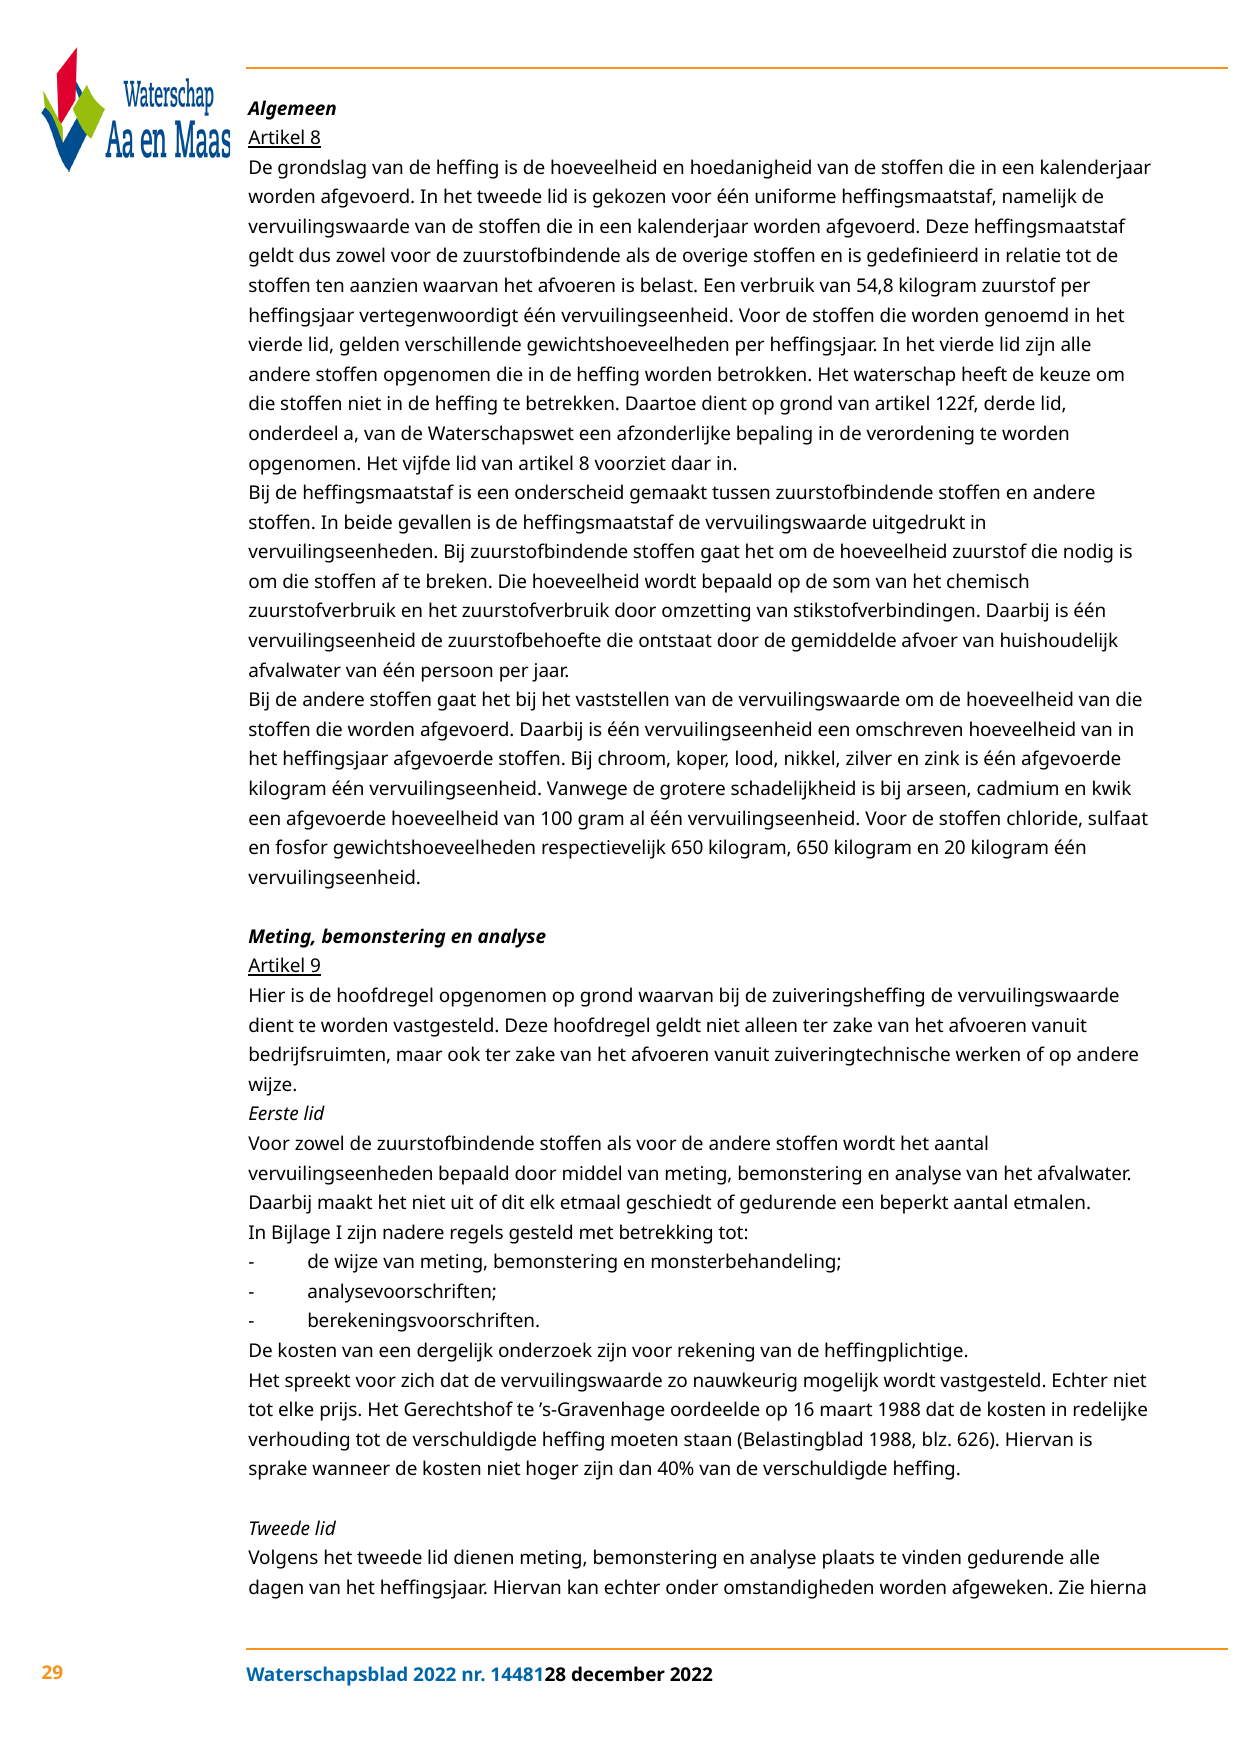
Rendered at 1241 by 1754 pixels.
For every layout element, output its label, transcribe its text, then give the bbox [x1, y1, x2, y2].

picture [41, 47, 231, 172]
text Volgens het tweede lid dienen meting, bemonstering en analyse plaats te vinden gedurende alle dagen van het heffingsjaar. Hiervan kan echter onder omstandigheden worden afgeweken. Zie hierna [248, 1544, 1152, 1600]
text Het spreekt voor zich dat de vervuilingswaarde zo nauwkeurig mogelijk wordt vastgesteld. Echter niet tot elke prijs. Het Gerechtshof te ’s-Gravenhage oordeelde op 16 maart 1988 dat de kosten in redelijke verhouding tot de verschuldigde heffing moeten staan (Belastingblad 1988, blz. 626). Hiervan is sprake wanneer de kosten niet hoger zijn dan 40% van de verschuldigde heffing. [248, 1367, 1152, 1481]
list de wijze van meting, bemonstering en monsterbehandeling; [248, 1248, 1152, 1274]
text Hier is de hoofdregel opgenomen op grond waarvan bij de zuiveringsheffing de vervuilingswaarde dient te worden vastgesteld. Deze hoofdregel geldt niet alleen ter zake van het afvoeren vanuit bedrijfsruimten, maar ook ter zake van het afvoeren vanuit zuiveringtechnische werken of op andere wijze. [248, 982, 1152, 1097]
text Bij de heffingsmaatstaf is een onderscheid gemaakt tussen zuurstofbindende stoffen en andere stoffen. In beide gevallen is de heffingsmaatstaf de vervuilingswaarde uitgedrukt in vervuilingseenheden. Bij zuurstofbindende stoffen gaat het om de hoeveelheid zuurstof die nodig is om die stoffen af te breken. Die hoeveelheid wordt bepaald op de som van het chemisch zuurstofverbruik en het zuurstofverbruik door omzetting van stikstofverbindingen. Daarbij is één vervuilingseenheid de zuurstofbehoefte die ontstaat door de gemiddelde afvoer van huishoudelijk afvalwater van één persoon per jaar. [248, 479, 1152, 683]
text Voor zowel de zuurstofbindende stoffen als voor de andere stoffen wordt het aantal vervuilingseenheden bepaald door middel van meting, bemonstering en analyse van het afvalwater. Daarbij maakt het niet uit of dit elk etmaal geschiedt of gedurende een beperkt aantal etmalen. [248, 1130, 1152, 1215]
text Algemeen [248, 95, 1152, 121]
text Eerste lid [248, 1101, 1152, 1126]
list analysevoorschriften; [248, 1278, 1152, 1304]
text Artikel 8 [248, 124, 1152, 150]
text De kosten van een dergelijk onderzoek zijn voor rekening van de heffingplichtige. [248, 1337, 1152, 1363]
text Tweede lid [248, 1515, 1152, 1541]
text Meting, bemonstering en analyse [248, 923, 1152, 949]
text Artikel 9 [248, 953, 1152, 978]
text In Bijlage I zijn nadere regels gesteld met betrekking tot: [248, 1219, 1152, 1245]
list berekeningsvoorschriften. [248, 1308, 1152, 1333]
text De grondslag van de heffing is de hoeveelheid en hoedanigheid van de stoffen die in een kalenderjaar worden afgevoerd. In het tweede lid is gekozen voor één uniforme heffingsmaatstaf, namelijk de vervuilingswaarde van de stoffen die in een kalenderjaar worden afgevoerd. Deze heffingsmaatstaf geldt dus zowel voor de zuurstofbindende als de overige stoffen en is gedefinieerd in relatie tot de stoffen ten aanzien waarvan het afvoeren is belast. Een verbruik van 54,8 kilogram zuurstof per heffingsjaar vertegenwoordigt één vervuilingseenheid. Voor de stoffen die worden genoemd in het vierde lid, gelden verschillende gewichtshoeveelheden per heffingsjaar. In het vierde lid zijn alle andere stoffen opgenomen die in de heffing worden betrokken. Het waterschap heeft de keuze om die stoffen niet in de heffing te betrekken. Daartoe dient op grond van artikel 122f, derde lid, onderdeel a, van de Waterschapswet een afzonderlijke bepaling in de verordening te worden opgenomen. Het vijfde lid van artikel 8 voorziet daar in. [248, 154, 1152, 476]
text Bij de andere stoffen gaat het bij het vaststellen van de vervuilingswaarde om de hoeveelheid van die stoffen die worden afgevoerd. Daarbij is één vervuilingseenheid een omschreven hoeveelheid van in het heffingsjaar afgevoerde stoffen. Bij chroom, koper, lood, nikkel, zilver en zink is één afgevoerde kilogram één vervuilingseenheid. Vanwege de grotere schadelijkheid is bij arseen, cadmium en kwik een afgevoerde hoeveelheid van 100 gram al één vervuilingseenheid. Voor de stoffen chloride, sulfaat en fosfor gewichtshoeveelheden respectievelijk 650 kilogram, 650 kilogram en 20 kilogram één vervuilingseenheid. [248, 686, 1152, 890]
